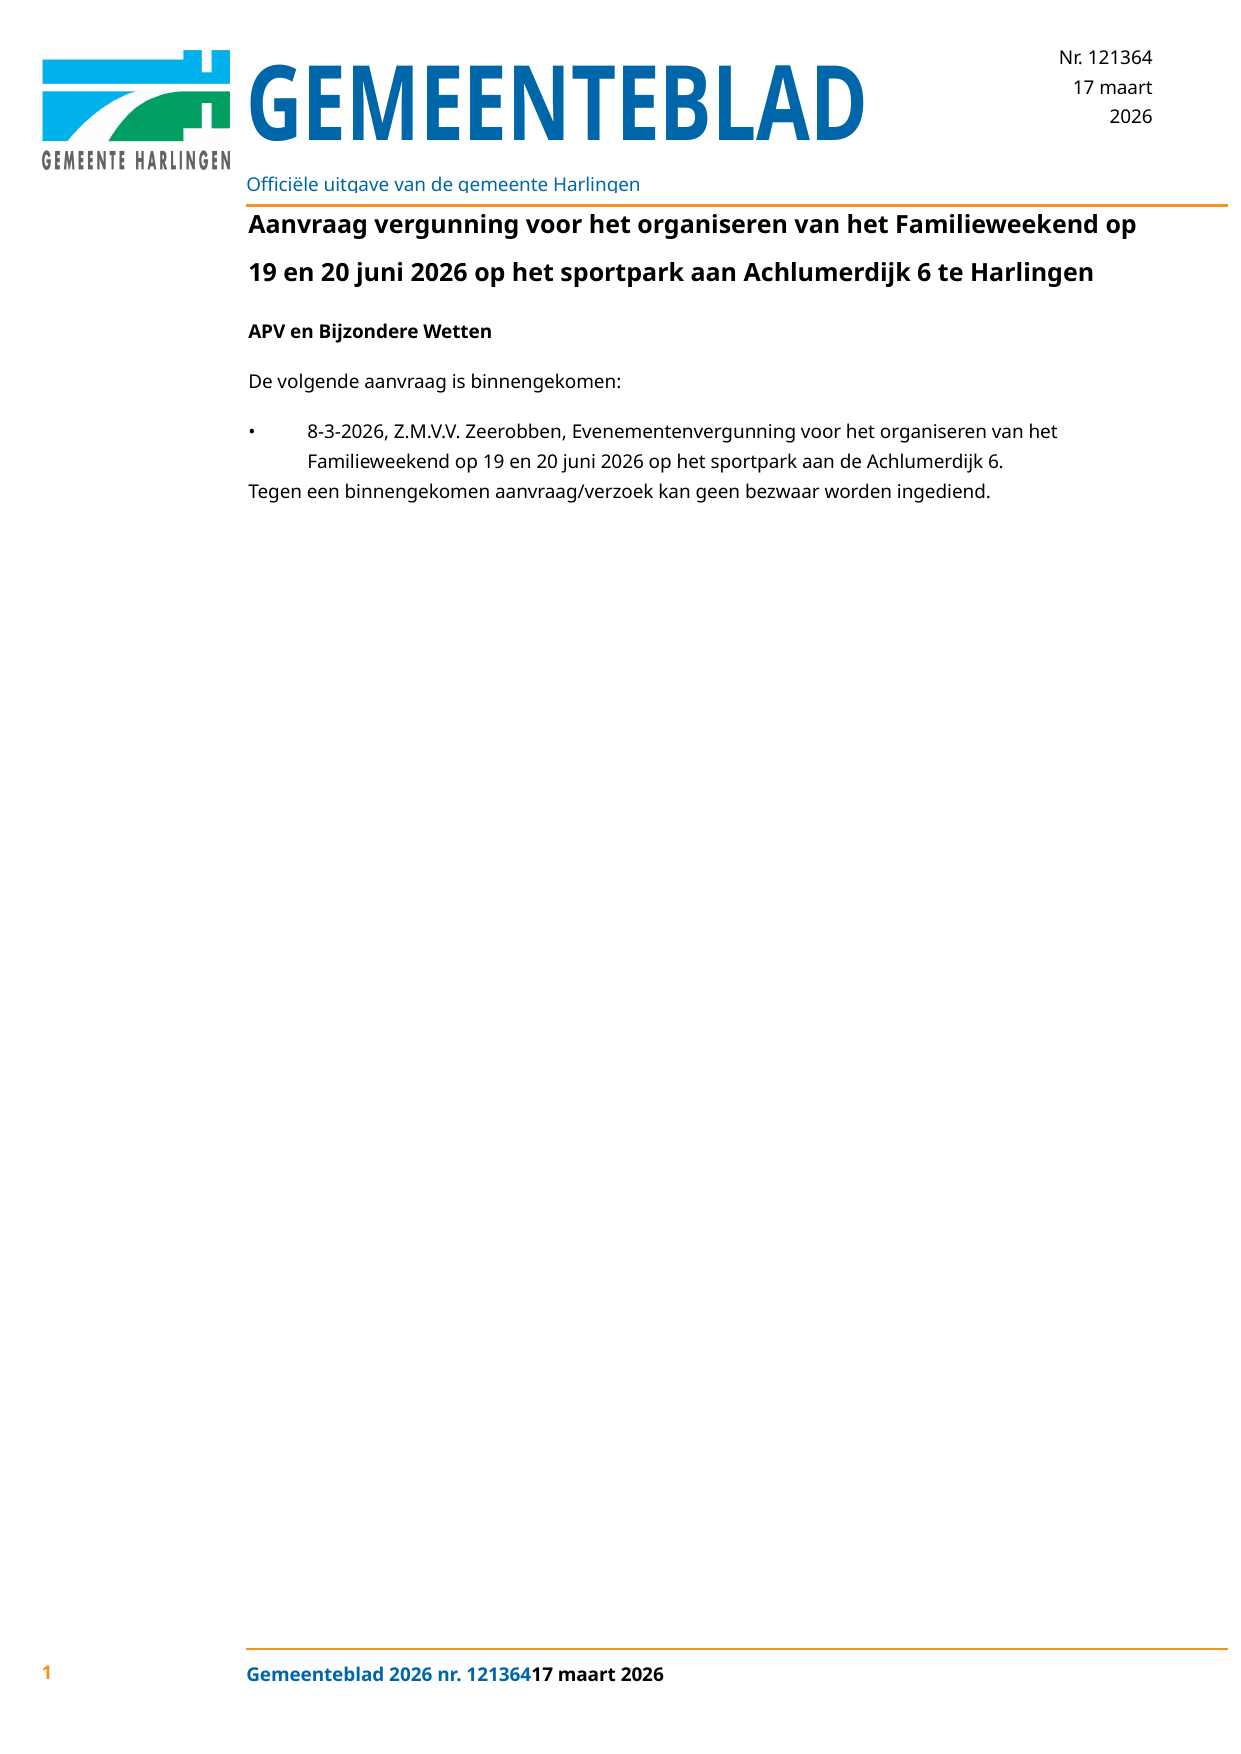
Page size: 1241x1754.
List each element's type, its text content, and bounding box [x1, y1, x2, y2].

list 8-3-2026, Z.M.V.V. Zeerobben, Evenementenvergunning voor het organiseren van het Familieweekend op 19 en 20 juni 2026 op het sportpark aan de Achlumerdijk 6. [248, 419, 1152, 474]
text De volgende aanvraag is binnengekomen: [248, 368, 1152, 394]
picture [41, 47, 231, 172]
text Tegen een binnengekomen aanvraag/verzoek kan geen bezwaar worden ingediend. [248, 478, 1152, 504]
text Aanvraag vergunning voor het organiseren van het Familieweekend op 19 en 20 juni 2026 op het sportpark aan Achlumerdijk 6 te Harlingen [248, 207, 1152, 288]
text APV en Bijzondere Wetten [248, 318, 1152, 344]
